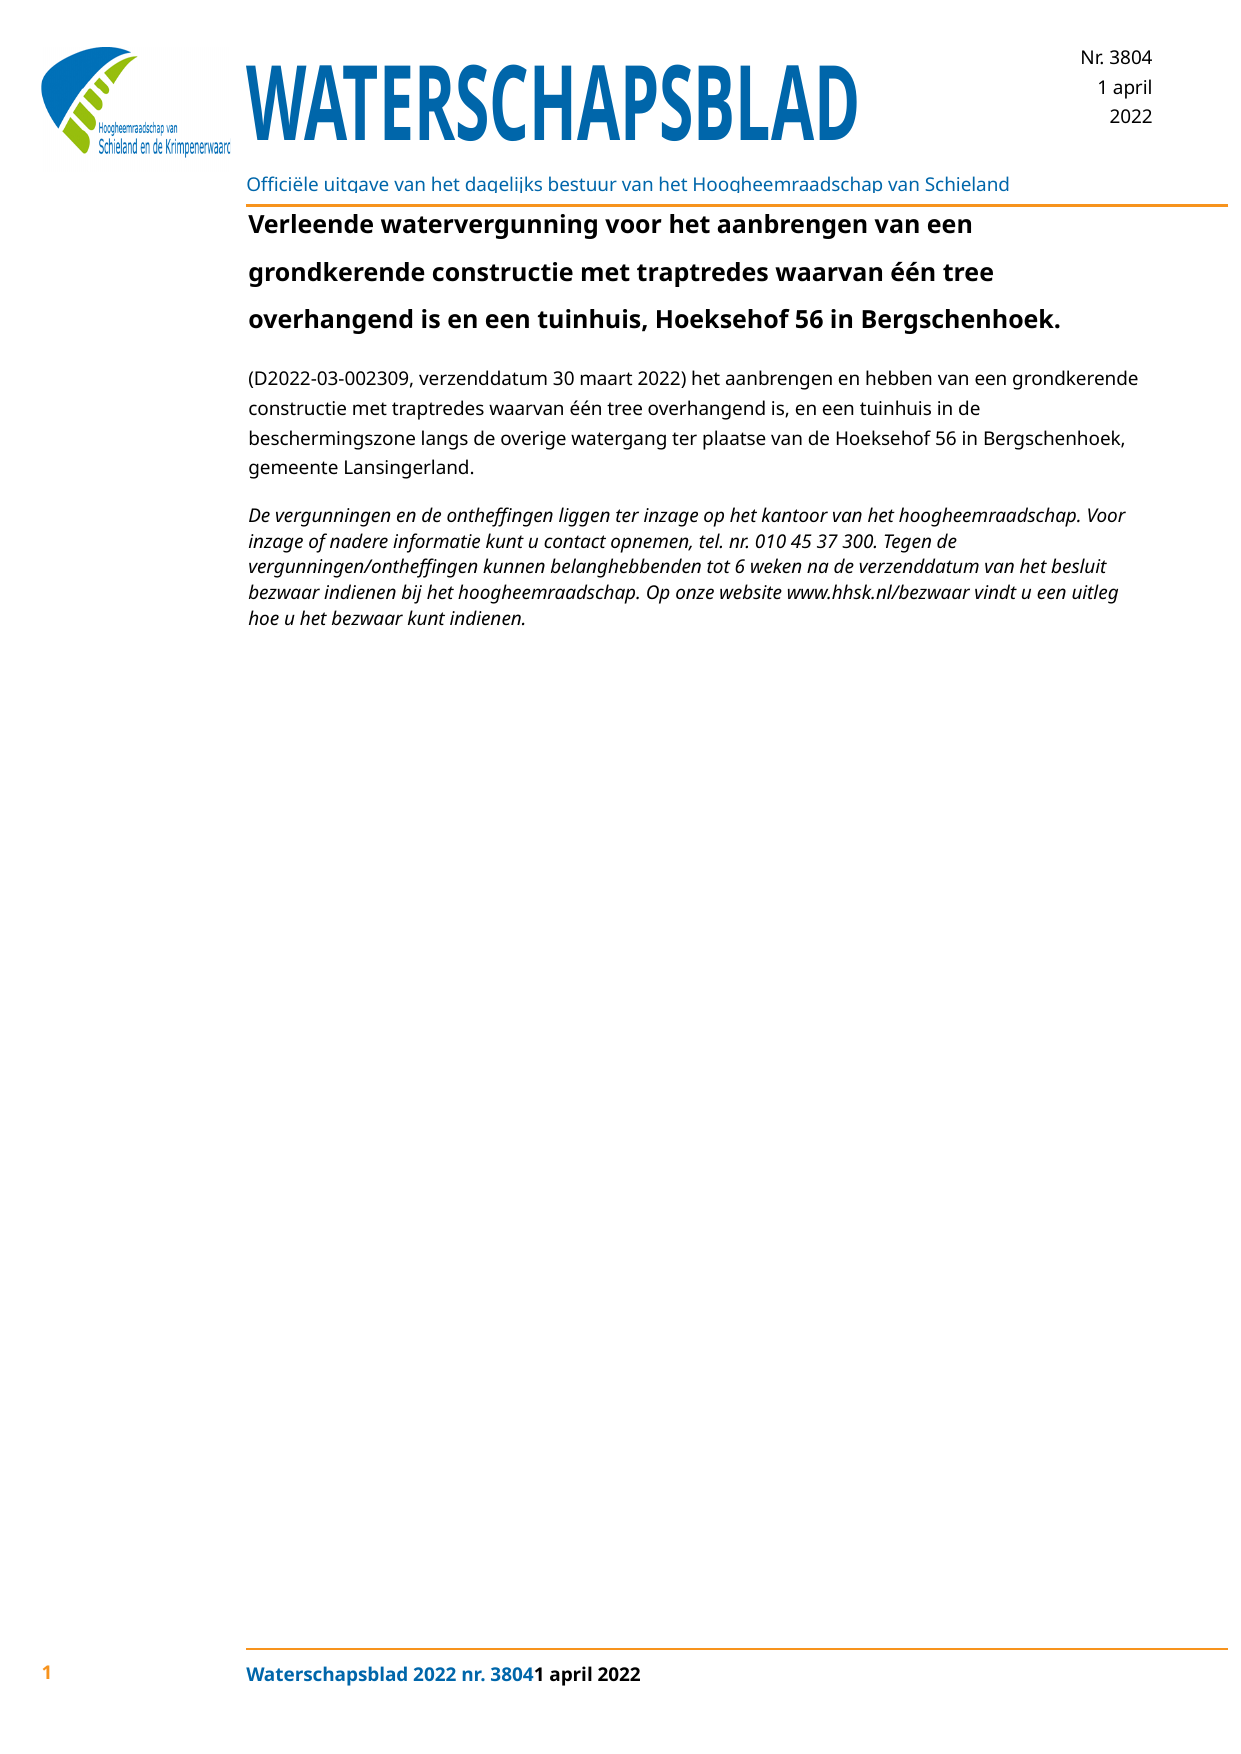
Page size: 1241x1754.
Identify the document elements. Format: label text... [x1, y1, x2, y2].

text Verleende watervergunning voor het aanbrengen van een grondkerende constructie met traptredes waarvan één tree overhangend is en een tuinhuis, Hoeksehof 56 in Bergschenhoek. [248, 207, 1152, 336]
picture [41, 47, 231, 172]
text (D2022-03-002309, verzenddatum 30 maart 2022) het aanbrengen en hebben van een grondkerende constructie met traptredes waarvan één tree overhangend is, en een tuinhuis in de beschermingszone langs de overige watergang ter plaatse van de Hoeksehof 56 in Bergschenhoek, gemeente Lansingerland. [248, 366, 1152, 480]
text De vergunningen en de ontheffingen liggen ter inzage op het kantoor van het hoogheemraadschap. Voor inzage of nadere informatie kunt u contact opnemen, tel. nr. 010 45 37 300. Tegen de vergunningen/ontheffingen kunnen belanghebbenden tot 6 weken na de verzenddatum van het besluit bezwaar indienen bij het hoogheemraadschap. Op onze website www.hhsk.nl/bezwaar vindt u een uitleg hoe u het bezwaar kunt indienen. [248, 502, 1152, 631]
